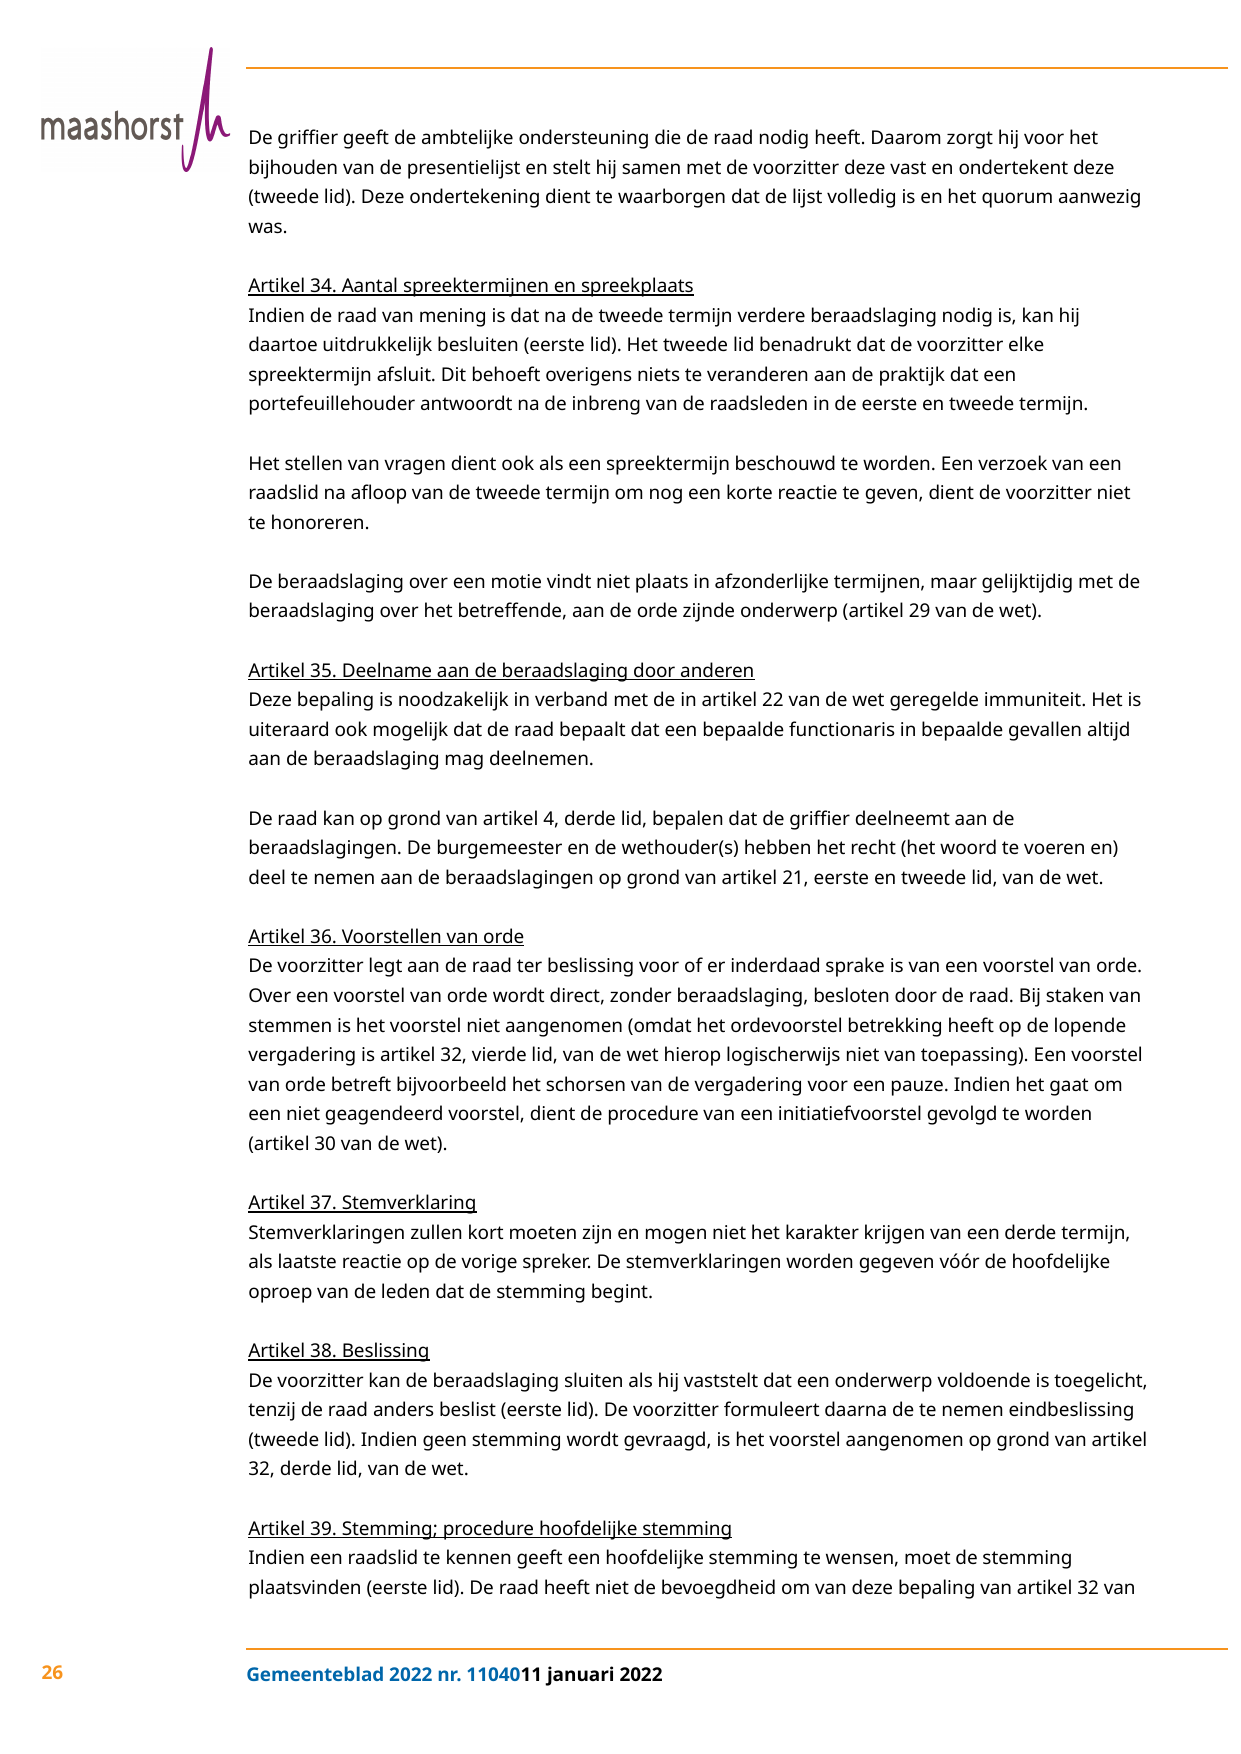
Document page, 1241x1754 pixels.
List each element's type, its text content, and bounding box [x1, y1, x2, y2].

text Stemverklaringen zullen kort moeten zijn en mogen niet het karakter krijgen van een derde termijn, als laatste reactie op de vorige spreker. De stemverklaringen worden gegeven vóór de hoofdelijke oproep van de leden dat de stemming begint. [248, 1219, 1152, 1304]
text De raad kan op grond van artikel 4, derde lid, bepalen dat de griffier deelneemt aan de beraadslagingen. De burgemeester en de wethouder(s) hebben het recht (het woord te voeren en) deel te nemen aan de beraadslagingen op grond van artikel 21, eerste en tweede lid, van de wet. [248, 805, 1152, 890]
text Artikel 39. Stemming; procedure hoofdelijke stemming [248, 1515, 1152, 1541]
text Artikel 36. Voorstellen van orde [248, 923, 1152, 949]
text Artikel 38. Beslissing [248, 1337, 1152, 1363]
text Artikel 37. Stemverklaring [248, 1189, 1152, 1215]
text De voorzitter kan de beraadslaging sluiten als hij vaststelt dat een onderwerp voldoende is toegelicht, tenzij de raad anders beslist (eerste lid). De voorzitter formuleert daarna de te nemen eindbeslissing (tweede lid). Indien geen stemming wordt gevraagd, is het voorstel aangenomen op grond van artikel 32, derde lid, van de wet. [248, 1367, 1152, 1481]
picture [41, 47, 231, 172]
text De griffier geeft de ambtelijke ondersteuning die de raad nodig heeft. Daarom zorgt hij voor het bijhouden van de presentielijst en stelt hij samen met de voorzitter deze vast en ondertekent deze (tweede lid). Deze ondertekening dient te waarborgen dat de lijst volledig is en het quorum aanwezig was. [248, 124, 1152, 239]
text Deze bepaling is noodzakelijk in verband met de in artikel 22 van de wet geregelde immuniteit. Het is uiteraard ook mogelijk dat de raad bepaalt dat een bepaalde functionaris in bepaalde gevallen altijd aan de beraadslaging mag deelnemen. [248, 686, 1152, 771]
text Indien een raadslid te kennen geeft een hoofdelijke stemming te wensen, moet de stemming plaatsvinden (eerste lid). De raad heeft niet de bevoegdheid om van deze bepaling van artikel 32 van [248, 1544, 1152, 1600]
text De voorzitter legt aan de raad ter beslissing voor of er inderdaad sprake is van een voorstel van orde. Over een voorstel van orde wordt direct, zonder beraadslaging, besloten door de raad. Bij staken van stemmen is het voorstel niet aangenomen (omdat het ordevoorstel betrekking heeft op de lopende vergadering is artikel 32, vierde lid, van de wet hierop logischerwijs niet van toepassing). Een voorstel van orde betreft bijvoorbeeld het schorsen van de vergadering voor een pauze. Indien het gaat om een niet geagendeerd voorstel, dient de procedure van een initiatiefvoorstel gevolgd te worden (artikel 30 van de wet). [248, 953, 1152, 1156]
text Artikel 35. Deelname aan de beraadslaging door anderen [248, 657, 1152, 683]
text Het stellen van vragen dient ook als een spreektermijn beschouwd te worden. Een verzoek van een raadslid na afloop van de tweede termijn om nog een korte reactie te geven, dient de voorzitter niet te honoreren. [248, 450, 1152, 535]
text Artikel 34. Aantal spreektermijnen en spreekplaats [248, 272, 1152, 298]
text De beraadslaging over een motie vindt niet plaats in afzonderlijke termijnen, maar gelijktijdig met de beraadslaging over het betreffende, aan de orde zijnde onderwerp (artikel 29 van de wet). [248, 568, 1152, 623]
text Indien de raad van mening is dat na de tweede termijn verdere beraadslaging nodig is, kan hij daartoe uitdrukkelijk besluiten (eerste lid). Het tweede lid benadrukt dat de voorzitter elke spreektermijn afsluit. Dit behoeft overigens niets te veranderen aan de praktijk dat een portefeuillehouder antwoordt na de inbreng van de raadsleden in de eerste en tweede termijn. [248, 302, 1152, 416]
